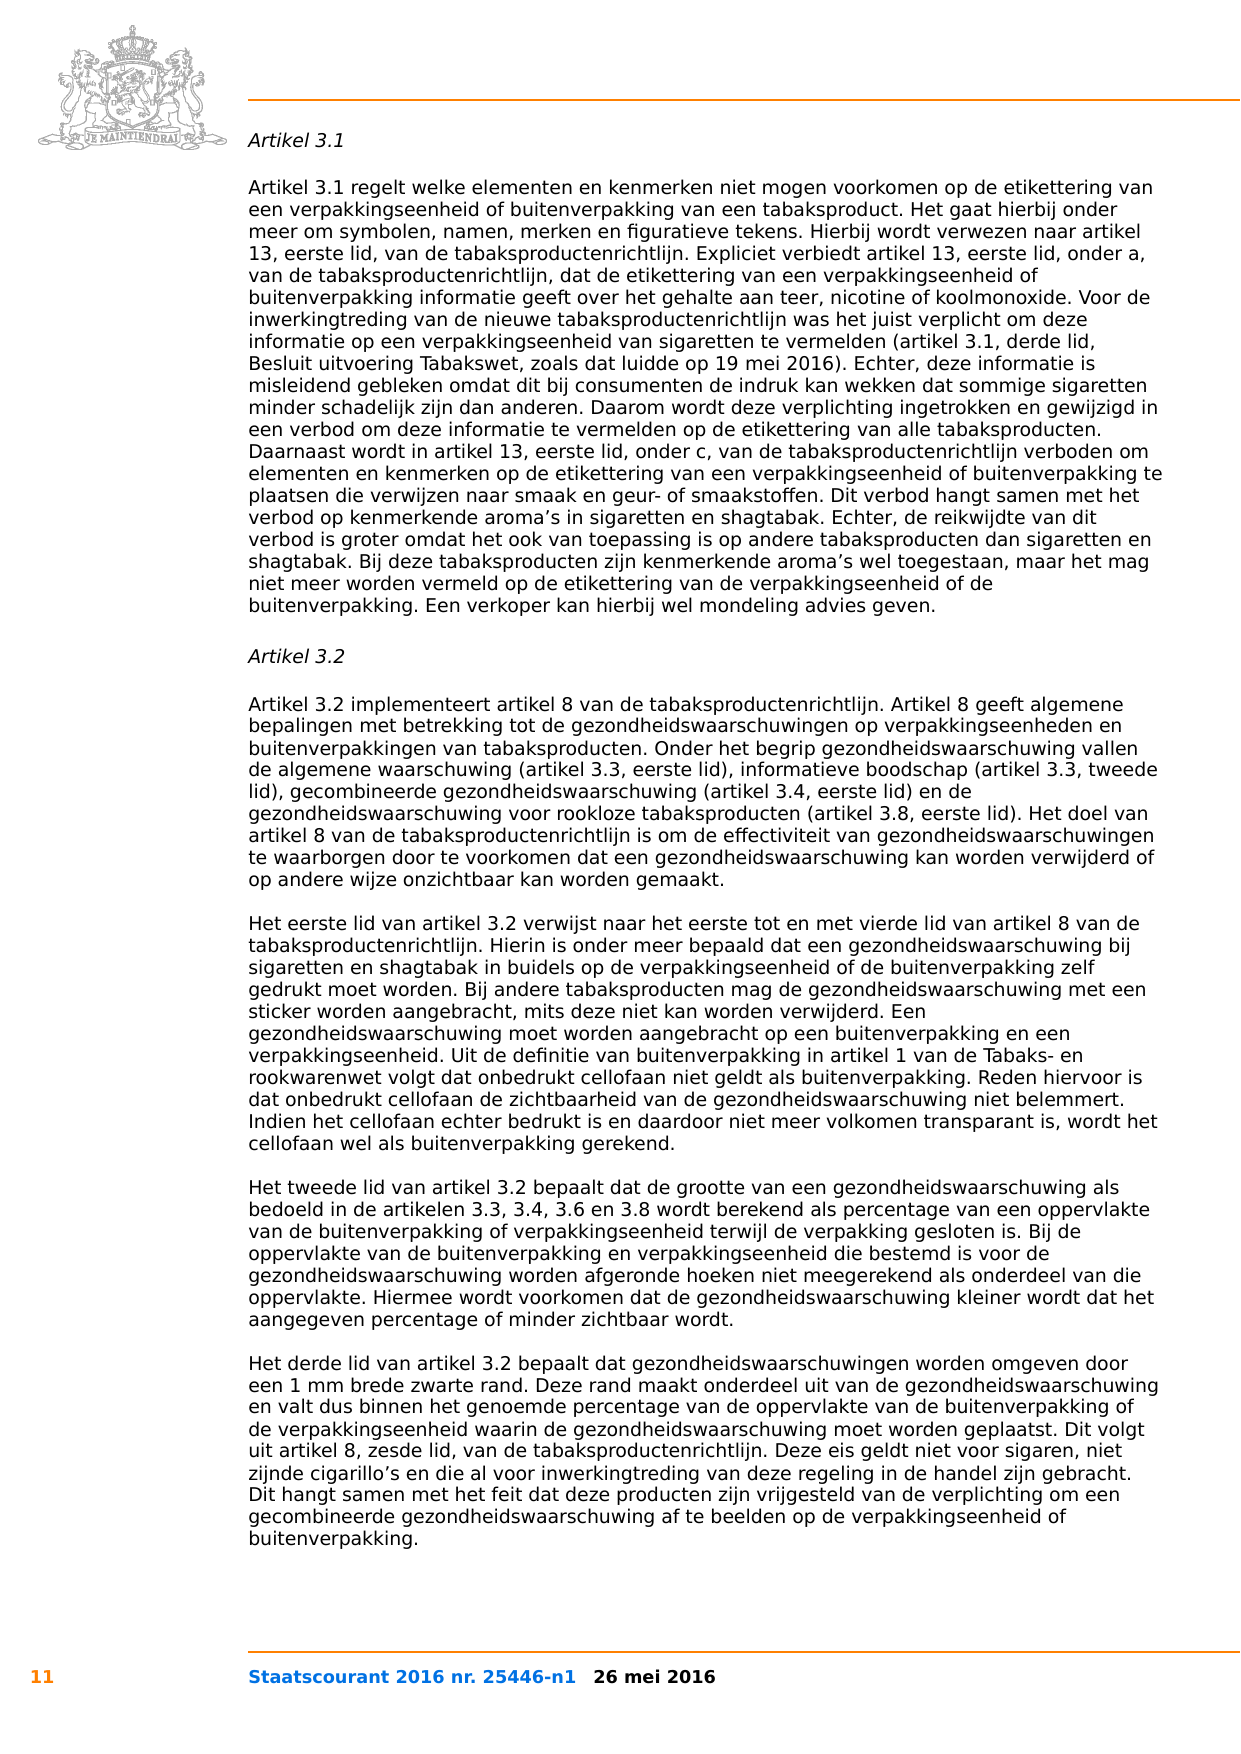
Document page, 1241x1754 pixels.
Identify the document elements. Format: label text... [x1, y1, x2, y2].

text Artikel 3.1 regelt welke elementen en kenmerken niet mogen voorkomen op de etikettering van een verpakkingseenheid of buitenverpakking van een tabaksproduct. Het gaat hierbij onder meer om symbolen, namen, merken en figuratieve tekens. Hierbij wordt verwezen naar artikel 13, eerste lid, van de tabaksproductenrichtlijn. Expliciet verbiedt artikel 13, eerste lid, onder a, van de tabaksproductenrichtlijn, dat de etikettering van een verpakkingseenheid of buitenverpakking informatie geeft over het gehalte aan teer, nicotine of koolmonoxide. Voor de inwerkingtreding van de nieuwe tabaksproductenrichtlijn was het juist verplicht om deze informatie op een verpakkingseenheid van sigaretten te vermelden (artikel 3.1, derde lid, Besluit uitvoering Tabakswet, zoals dat luidde op 19 mei 2016). Echter, deze informatie is misleidend gebleken omdat dit bij consumenten de indruk kan wekken dat sommige sigaretten minder schadelijk zijn dan anderen. Daarom wordt deze verplichting ingetrokken en gewijzigd in een verbod om deze informatie te vermelden op de etikettering van alle tabaksproducten. Daarnaast wordt in artikel 13, eerste lid, onder c, van de tabaksproductenrichtlijn verboden om elementen en kenmerken op de etikettering van een verpakkingseenheid of buitenverpakking te plaatsen die verwijzen naar smaak en geur- of smaakstoffen. Dit verbod hangt samen met het verbod op kenmerkende aroma’s in sigaretten en shagtabak. Echter, de reikwijdte van dit verbod is groter omdat het ook van toepassing is op andere tabaksproducten dan sigaretten en shagtabak. Bij deze tabaksproducten zijn kenmerkende aroma’s wel toegestaan, maar het mag niet meer worden vermeld op de etikettering van de verpakkingseenheid of de buitenverpakking. Een verkoper kan hierbij wel mondeling advies geven. [248, 177, 1163, 616]
subtitle Artikel 3.2 [248, 646, 1163, 668]
text Het derde lid van artikel 3.2 bepaalt dat gezondheidswaarschuwingen worden omgeven door een 1 mm brede zwarte rand. Deze rand maakt onderdeel uit van de gezondheidswaarschuwing en valt dus binnen het genoemde percentage van de oppervlakte van de buitenverpakking of de verpakkingseenheid waarin de gezondheidswaarschuwing moet worden geplaatst. Dit volgt uit artikel 8, zesde lid, van de tabaksproductenrichtlijn. Deze eis geldt niet voor sigaren, niet zijnde cigarillo’s en die al voor inwerkingtreding van deze regeling in de handel zijn gebracht. Dit hangt samen met het feit dat deze producten zijn vrijgesteld van de verplichting om een gecombineerde gezondheidswaarschuwing af te beelden op de verpakkingseenheid of buitenverpakking. [248, 1352, 1163, 1550]
picture [38, 25, 227, 150]
subtitle Artikel 3.1 [248, 130, 1163, 152]
text Het eerste lid van artikel 3.2 verwijst naar het eerste tot en met vierde lid van artikel 8 van de tabaksproductenrichtlijn. Hierin is onder meer bepaald dat een gezondheidswaarschuwing bij sigaretten en shagtabak in buidels op de verpakkingseenheid of de buitenverpakking zelf gedrukt moet worden. Bij andere tabaksproducten mag de gezondheidswaarschuwing met een sticker worden aangebracht, mits deze niet kan worden verwijderd. Een gezondheidswaarschuwing moet worden aangebracht op een buitenverpakking en een verpakkingseenheid. Uit de definitie van buitenverpakking in artikel 1 van de Tabaks- en rookwarenwet volgt dat onbedrukt cellofaan niet geldt als buitenverpakking. Reden hiervoor is dat onbedrukt cellofaan de zichtbaarheid van de gezondheidswaarschuwing niet belemmert. Indien het cellofaan echter bedrukt is en daardoor niet meer volkomen transparant is, wordt het cellofaan wel als buitenverpakking gerekend. [248, 913, 1163, 1155]
text Artikel 3.2 implementeert artikel 8 van de tabaksproductenrichtlijn. Artikel 8 geeft algemene bepalingen met betrekking tot de gezondheidswaarschuwingen op verpakkingseenheden en buitenverpakkingen van tabaksproducten. Onder het begrip gezondheidswaarschuwing vallen de algemene waarschuwing (artikel 3.3, eerste lid), informatieve boodschap (artikel 3.3, tweede lid), gecombineerde gezondheidswaarschuwing (artikel 3.4, eerste lid) en de gezondheidswaarschuwing voor rookloze tabaksproducten (artikel 3.8, eerste lid). Het doel van artikel 8 van de tabaksproductenrichtlijn is om de effectiviteit van gezondheidswaarschuwingen te waarborgen door te voorkomen dat een gezondheidswaarschuwing kan worden verwijderd of op andere wijze onzichtbaar kan worden gemaakt. [248, 693, 1163, 891]
text Het tweede lid van artikel 3.2 bepaalt dat de grootte van een gezondheidswaarschuwing als bedoeld in de artikelen 3.3, 3.4, 3.6 en 3.8 wordt berekend als percentage van een oppervlakte van de buitenverpakking of verpakkingseenheid terwijl de verpakking gesloten is. Bij de oppervlakte van de buitenverpakking en verpakkingseenheid die bestemd is voor de gezondheidswaarschuwing worden afgeronde hoeken niet meegerekend als onderdeel van die oppervlakte. Hiermee wordt voorkomen dat de gezondheidswaarschuwing kleiner wordt dat het aangegeven percentage of minder zichtbaar wordt. [248, 1177, 1163, 1331]
